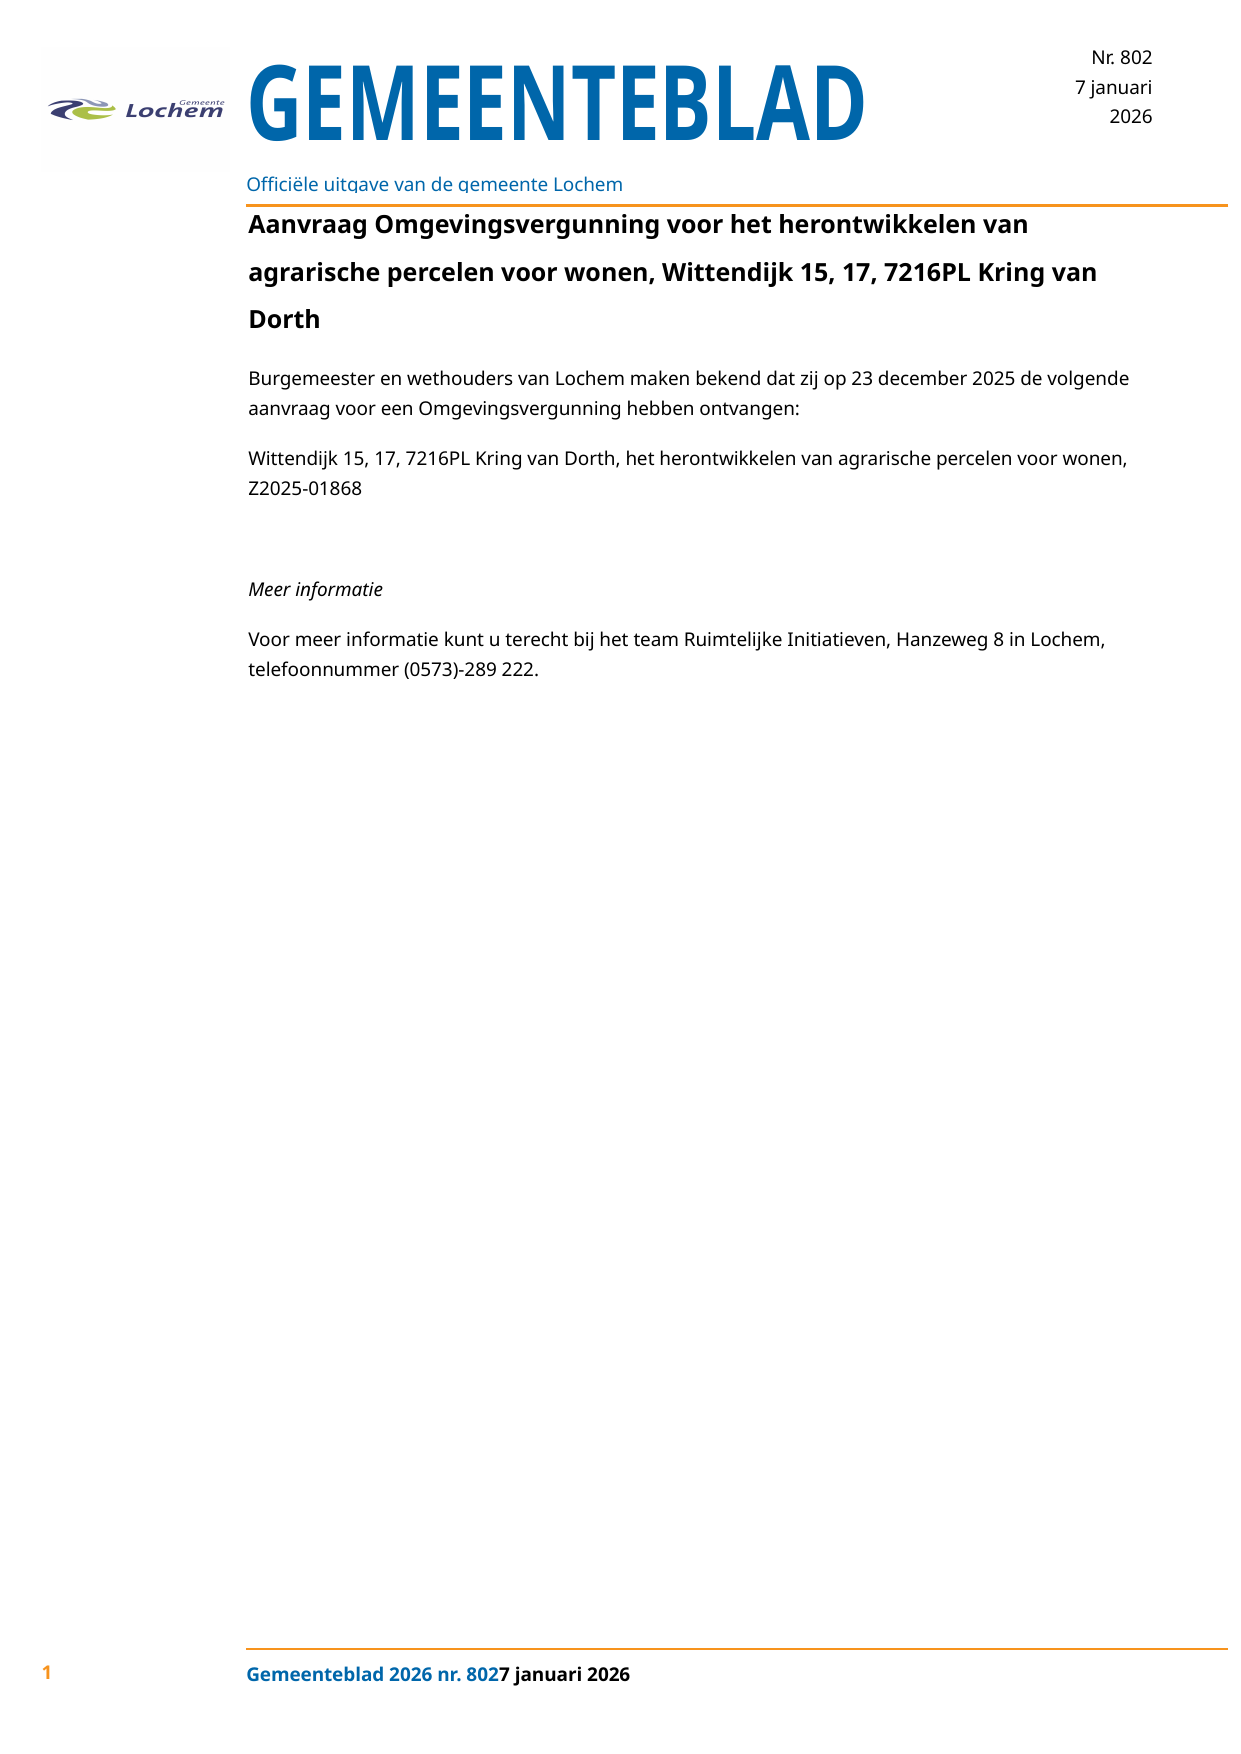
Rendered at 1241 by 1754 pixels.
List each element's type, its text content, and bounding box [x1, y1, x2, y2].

picture [41, 47, 231, 172]
text Voor meer informatie kunt u terecht bij het team Ruimtelijke Initiatieven, Hanzeweg 8 in Lochem, telefoonnummer (0573)-289 222. [248, 626, 1152, 682]
text Aanvraag Omgevingsvergunning voor het herontwikkelen van agrarische percelen voor wonen, Wittendijk 15, 17, 7216PL Kring van Dorth [248, 207, 1152, 336]
text Meer informatie [248, 576, 1152, 602]
text Burgemeester en wethouders van Lochem maken bekend dat zij op 23 december 2025 de volgende aanvraag voor een Omgevingsvergunning hebben ontvangen: [248, 366, 1152, 421]
text Wittendijk 15, 17, 7216PL Kring van Dorth, het herontwikkelen van agrarische percelen voor wonen, Z2025-01868 [248, 446, 1152, 501]
